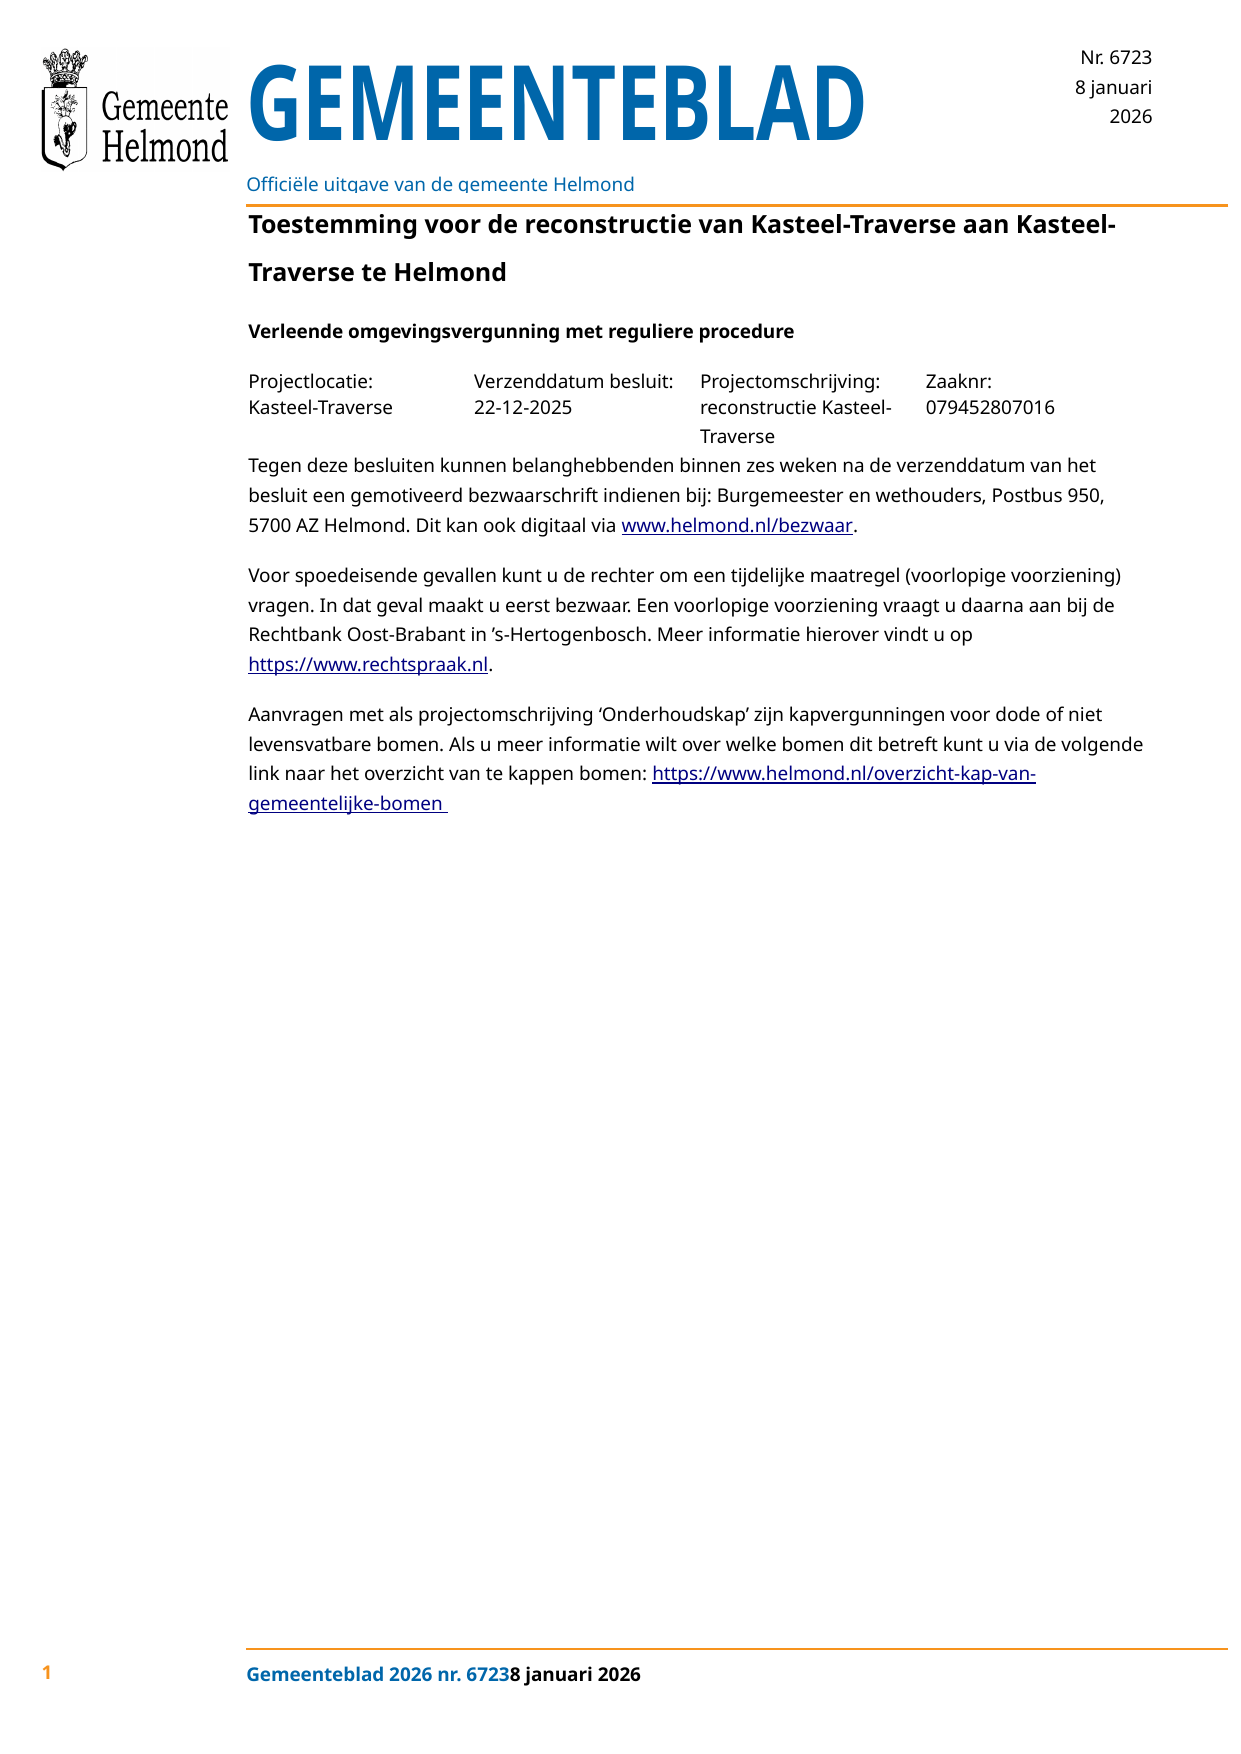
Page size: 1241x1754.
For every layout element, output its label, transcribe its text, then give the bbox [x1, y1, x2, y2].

table_header Zaaknr: [926, 369, 1152, 394]
table_header Verzenddatum besluit: [474, 369, 700, 394]
text Verleende omgevingsvergunning met reguliere procedure [248, 318, 1152, 344]
text Voor spoedeisende gevallen kunt u de rechter om een tijdelijke maatregel (voorlopige voorziening) vragen. In dat geval maakt u eerst bezwaar. Een voorlopige voorziening vraagt u daarna aan bij de Rechtbank Oost-Brabant in ’s-Hertogenbosch. Meer informatie hierover vindt u op https://www.rechtspraak.nl. [248, 562, 1152, 677]
table_header Projectomschrijving: [700, 369, 926, 394]
table_cell Kasteel-Traverse [248, 394, 474, 449]
table_header Projectlocatie: [248, 369, 474, 394]
text Aanvragen met als projectomschrijving ‘Onderhoudskap’ zijn kapvergunningen voor dode of niet levensvatbare bomen. Als u meer informatie wilt over welke bomen dit betreft kunt u via de volgende link naar het overzicht van te kappen bomen: https://www.helmond.nl/overzicht-kap-van-gemeentelijke-bomen [248, 701, 1152, 816]
picture [41, 47, 231, 172]
table_cell 079452807016 [926, 394, 1152, 449]
text Toestemming voor de reconstructie van Kasteel-Traverse aan Kasteel-Traverse te Helmond [248, 207, 1152, 288]
table_cell reconstructie Kasteel-Traverse [700, 394, 926, 449]
table_cell 22-12-2025 [474, 394, 700, 449]
text Tegen deze besluiten kunnen belanghebbenden binnen zes weken na de verzenddatum van het besluit een gemotiveerd bezwaarschrift indienen bij: Burgemeester en wethouders, Postbus 950, 5700 AZ Helmond. Dit kan ook digitaal via www.helmond.nl/bezwaar. [248, 453, 1152, 538]
